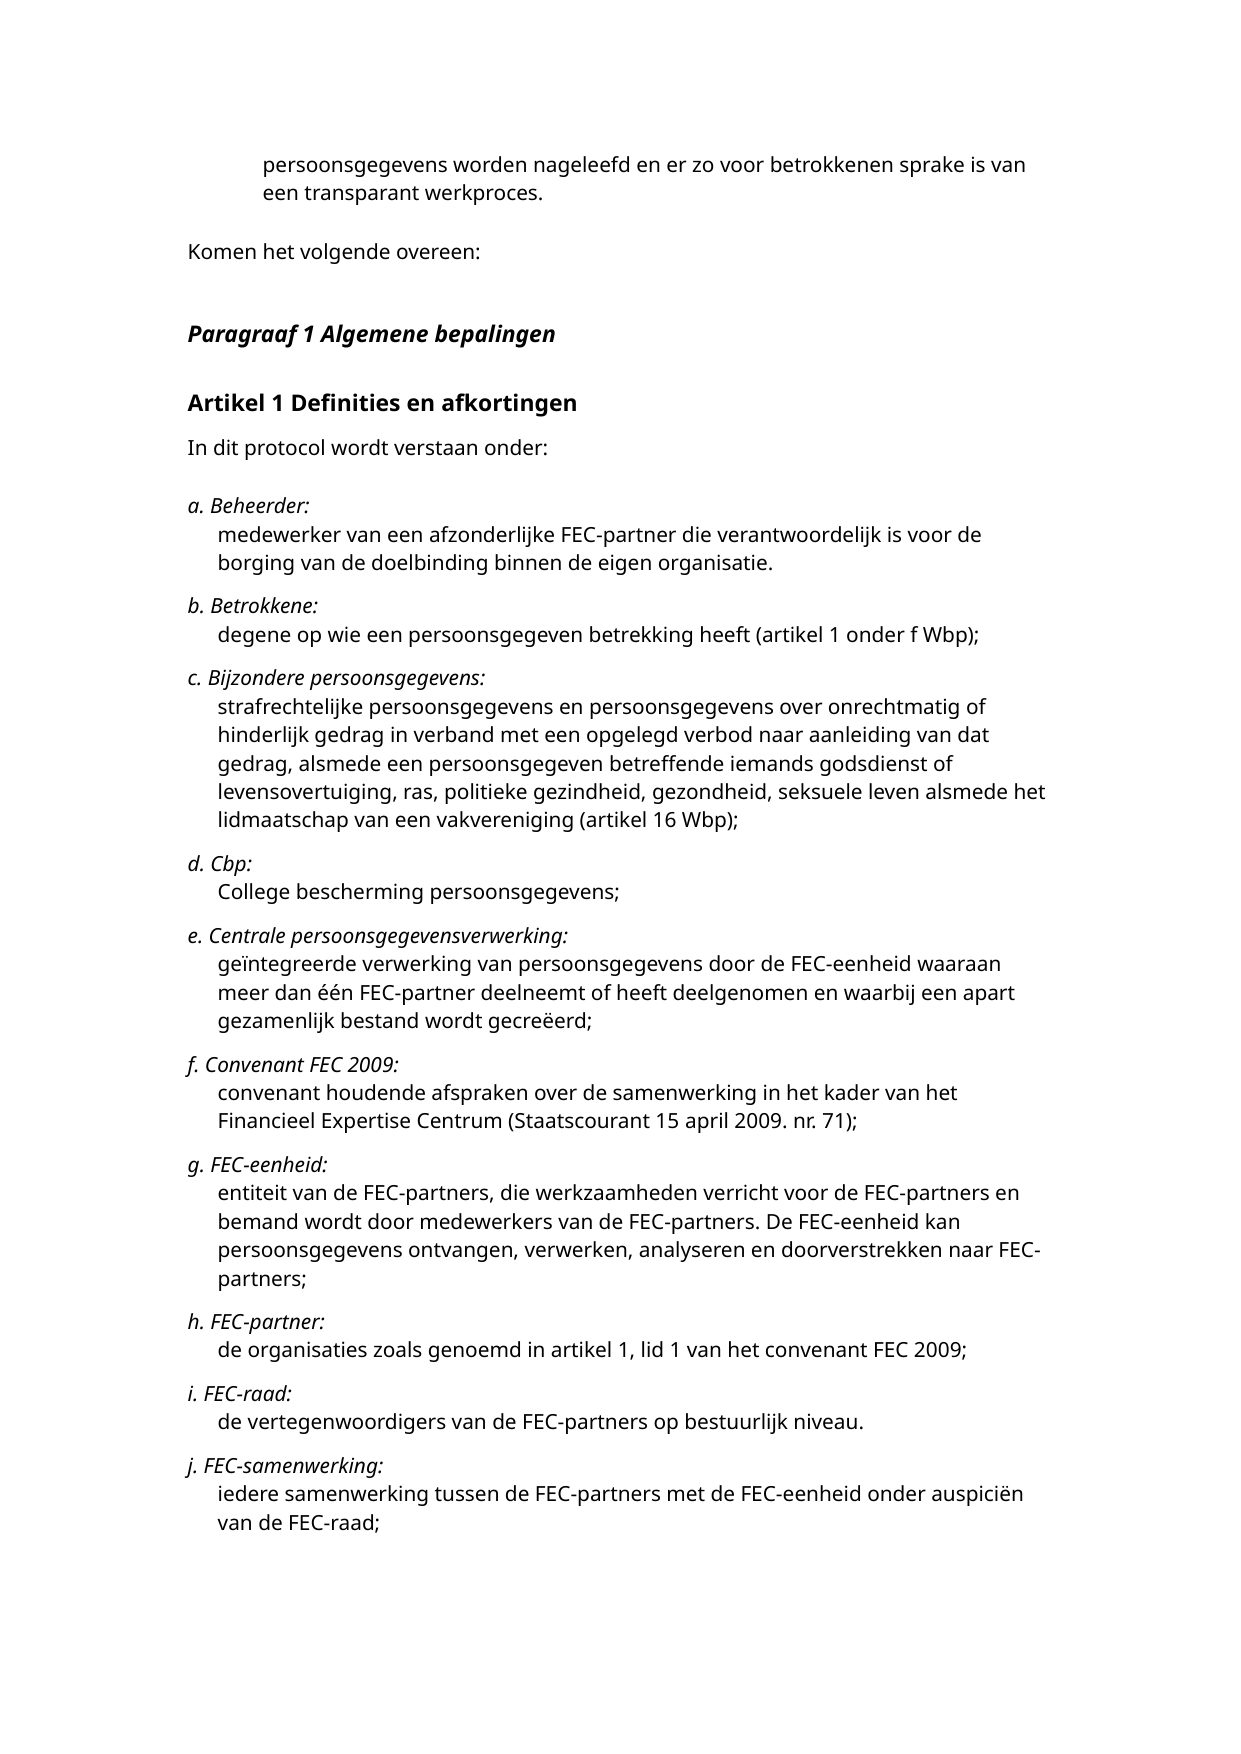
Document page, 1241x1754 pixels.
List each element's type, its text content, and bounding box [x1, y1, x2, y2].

text b. Betrokkene: [187, 592, 1053, 620]
text i. FEC-raad: [187, 1379, 1053, 1407]
text h. FEC-partner: [187, 1307, 1053, 1336]
subtitle Artikel 1 Definities en afkortingen [187, 387, 1053, 418]
text medewerker van een afzonderlijke FEC-partner die verantwoordelijk is voor de borging van de doelbinding binnen de eigen organisatie. [217, 520, 1053, 577]
text de vertegenwoordigers van de FEC-partners op bestuurlijk niveau. [217, 1407, 1053, 1436]
text j. FEC-samenwerking: [187, 1451, 1053, 1479]
list persoonsgegevens worden nageleefd en er zo voor betrokkenen sprake is van een transparant werkproces. [187, 150, 1053, 207]
text d. Cbp: [187, 849, 1053, 877]
text de organisaties zoals genoemd in artikel 1, lid 1 van het convenant FEC 2009; [217, 1336, 1053, 1364]
text iedere samenwerking tussen de FEC-partners met de FEC-eenheid onder auspiciën van de FEC-raad; [217, 1479, 1053, 1536]
text Komen het volgende overeen: [187, 237, 1053, 265]
text strafrechtelijke persoonsgegevens en persoonsgegevens over onrechtmatig of hinderlijk gedrag in verband met een opgelegd verbod naar aanleiding van dat gedrag, alsmede een persoonsgegeven betreffende iemands godsdienst of levensovertuiging, ras, politieke gezindheid, gezondheid, seksuele leven alsmede het lidmaatschap van een vakvereniging (artikel 16 Wbp); [217, 692, 1053, 834]
text c. Bijzondere persoonsgegevens: [187, 663, 1053, 692]
text entiteit van de FEC-partners, die werkzaamheden verricht voor de FEC-partners en bemand wordt door medewerkers van de FEC-partners. De FEC-eenheid kan persoonsgegevens ontvangen, verwerken, analyseren en doorverstrekken naar FEC-partners; [217, 1178, 1053, 1292]
text convenant houdende afspraken over de samenwerking in het kader van het Financieel Expertise Centrum (Staatscourant 15 april 2009. nr. 71); [217, 1078, 1053, 1135]
subtitle Paragraaf 1 Algemene bepalingen [187, 318, 1053, 349]
text In dit protocol wordt verstaan onder: [187, 433, 1053, 461]
text f. Convenant FEC 2009: [187, 1050, 1053, 1078]
text geïntegreerde verwerking van persoonsgegevens door de FEC-eenheid waaraan meer dan één FEC-partner deelneemt of heeft deelgenomen en waarbij een apart gezamenlijk bestand wordt gecreëerd; [217, 949, 1053, 1035]
text e. Centrale persoonsgegevensverwerking: [187, 921, 1053, 949]
text g. FEC-eenheid: [187, 1150, 1053, 1178]
text College bescherming persoonsgegevens; [217, 877, 1053, 906]
text degene op wie een persoonsgegeven betrekking heeft (artikel 1 onder f Wbp); [217, 620, 1053, 648]
text a. Beheerder: [187, 491, 1053, 520]
